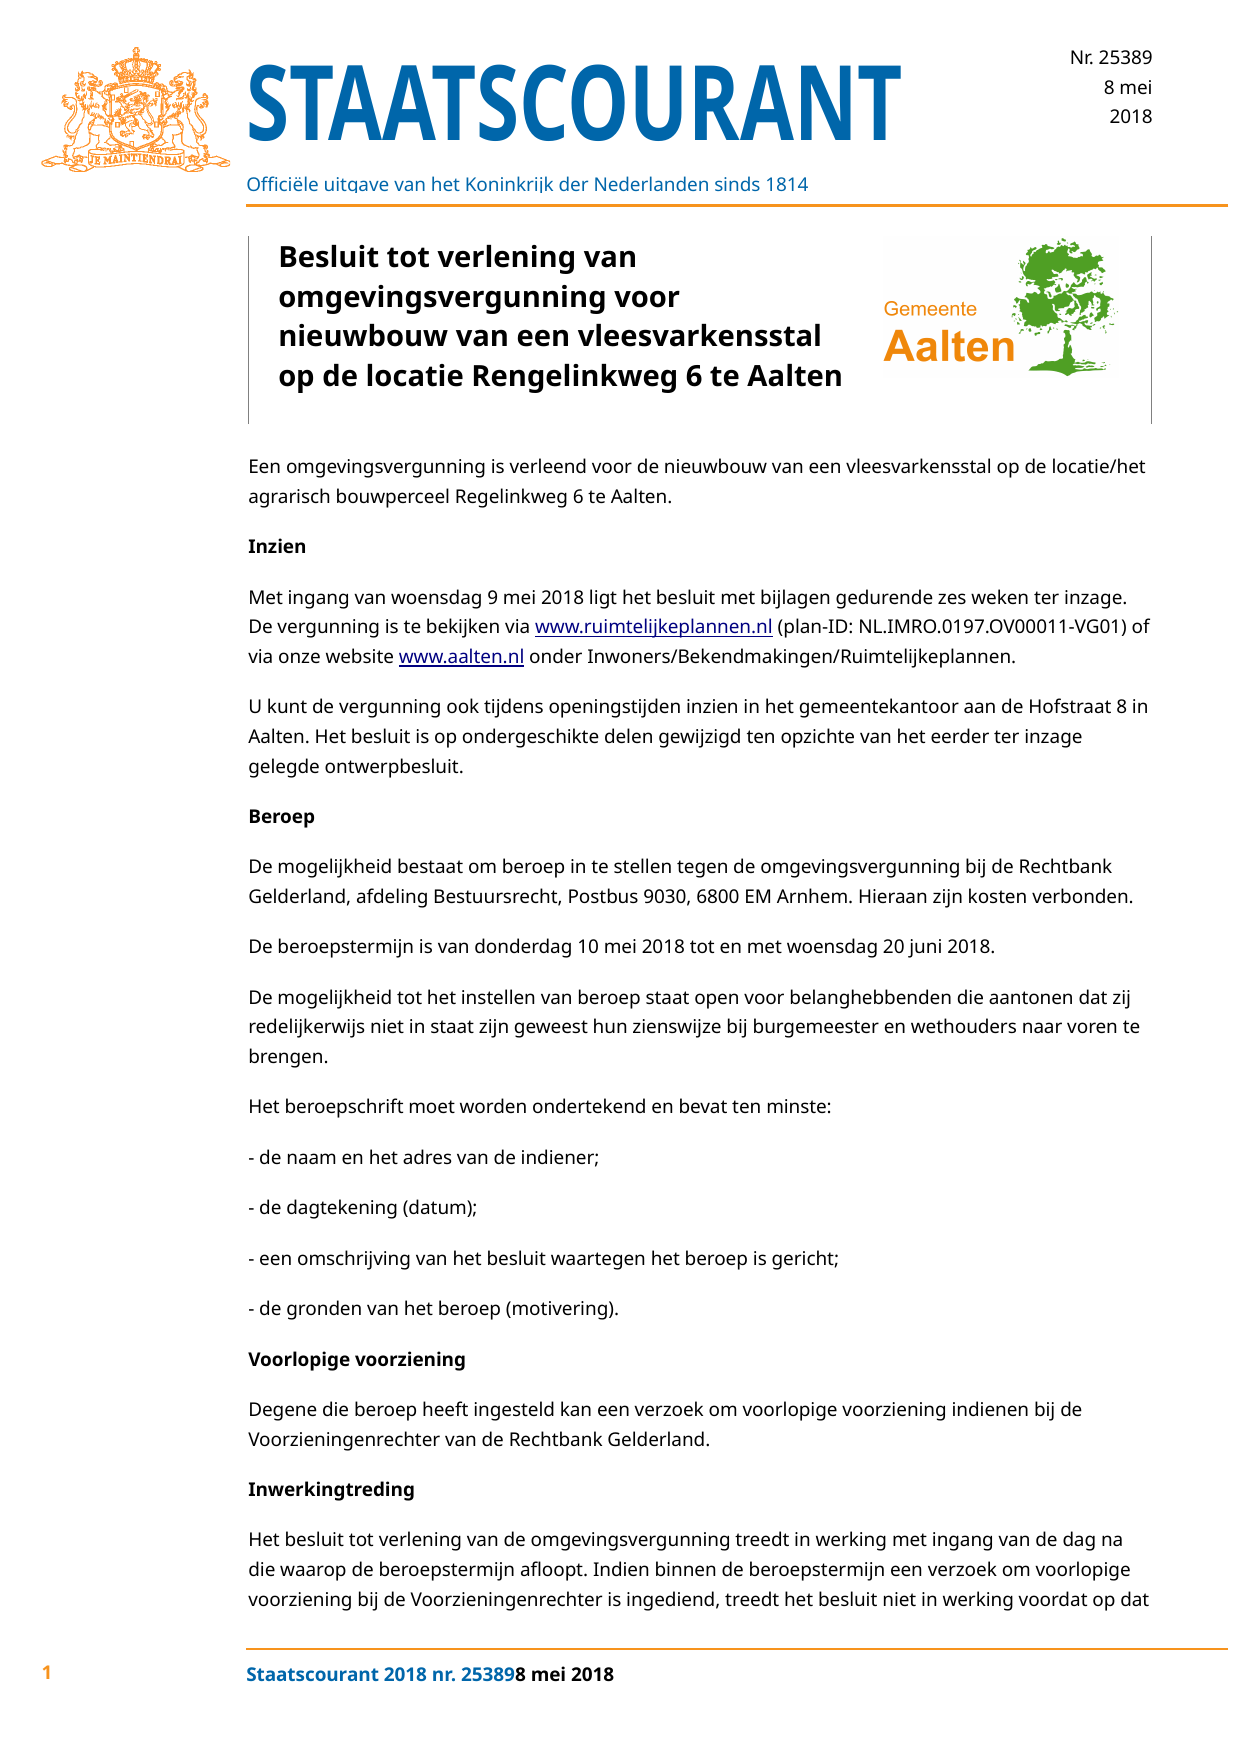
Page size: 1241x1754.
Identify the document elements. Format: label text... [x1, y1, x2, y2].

text - de dagtekening (datum); [248, 1194, 1152, 1220]
text Inwerkingtreding [248, 1476, 1152, 1502]
text U kunt de vergunning ook tijdens openingstijden inzien in het gemeentekantoor aan de Hofstraat 8 in Aalten. Het besluit is op ondergeschikte delen gewijzigd ten opzichte van het eerder ter inzage gelegde ontwerpbesluit. [248, 694, 1152, 778]
text - de gronden van het beroep (motivering). [248, 1295, 1152, 1321]
text De mogelijkheid tot het instellen van beroep staat open voor belanghebbenden die aantonen dat zij redelijkerwijs niet in staat zijn geweest hun zienswijze bij burgemeester en wethouders naar voren te brengen. [248, 984, 1152, 1069]
table_header [850, 236, 1151, 424]
picture [41, 47, 231, 172]
text Voorlopige voorziening [248, 1346, 1152, 1371]
text Een omgevingsvergunning is verleend voor de nieuwbouw van een vleesvarkensstal op de locatie/het agrarisch bouwperceel Regelinkweg 6 te Aalten. [248, 454, 1152, 509]
table_header Besluit tot verlening van omgevingsvergunning voor nieuwbouw van een vleesvarkensstal op de locatie Rengelinkweg 6 te Aalten [249, 236, 850, 424]
text De mogelijkheid bestaat om beroep in te stellen tegen de omgevingsvergunning bij de Rechtbank Gelderland, afdeling Bestuursrecht, Postbus 9030, 6800 EM Arnhem. Hieraan zijn kosten verbonden. [248, 854, 1152, 909]
text - de naam en het adres van de indiener; [248, 1144, 1152, 1170]
text Inzien [248, 534, 1152, 559]
text Degene die beroep heeft ingesteld kan een verzoek om voorlopige voorziening indienen bij de Voorzieningenrechter van de Rechtbank Gelderland. [248, 1396, 1152, 1451]
text - een omschrijving van het besluit waartegen het beroep is gericht; [248, 1245, 1152, 1271]
text Met ingang van woensdag 9 mei 2018 ligt het besluit met bijlagen gedurende zes weken ter inzage. De vergunning is te bekijken via www.ruimtelijkeplannen.nl (plan-ID: NL.IMRO.0197.OV00011-VG01) of via onze website www.aalten.nl onder Inwoners/Bekendmakingen/Ruimtelijkeplannen. [248, 584, 1152, 669]
picture [882, 236, 1119, 378]
text De beroepstermijn is van donderdag 10 mei 2018 tot en met woensdag 20 juni 2018. [248, 934, 1152, 959]
text Het besluit tot verlening van de omgevingsvergunning treedt in werking met ingang van de dag na die waarop de beroepstermijn afloopt. Indien binnen de beroepstermijn een verzoek om voorlopige voorziening bij de Voorzieningenrechter is ingediend, treedt het besluit niet in werking voordat op dat [248, 1527, 1152, 1611]
text Het beroepschrift moet worden ondertekend en bevat ten minste: [248, 1094, 1152, 1119]
text Beroep [248, 803, 1152, 829]
